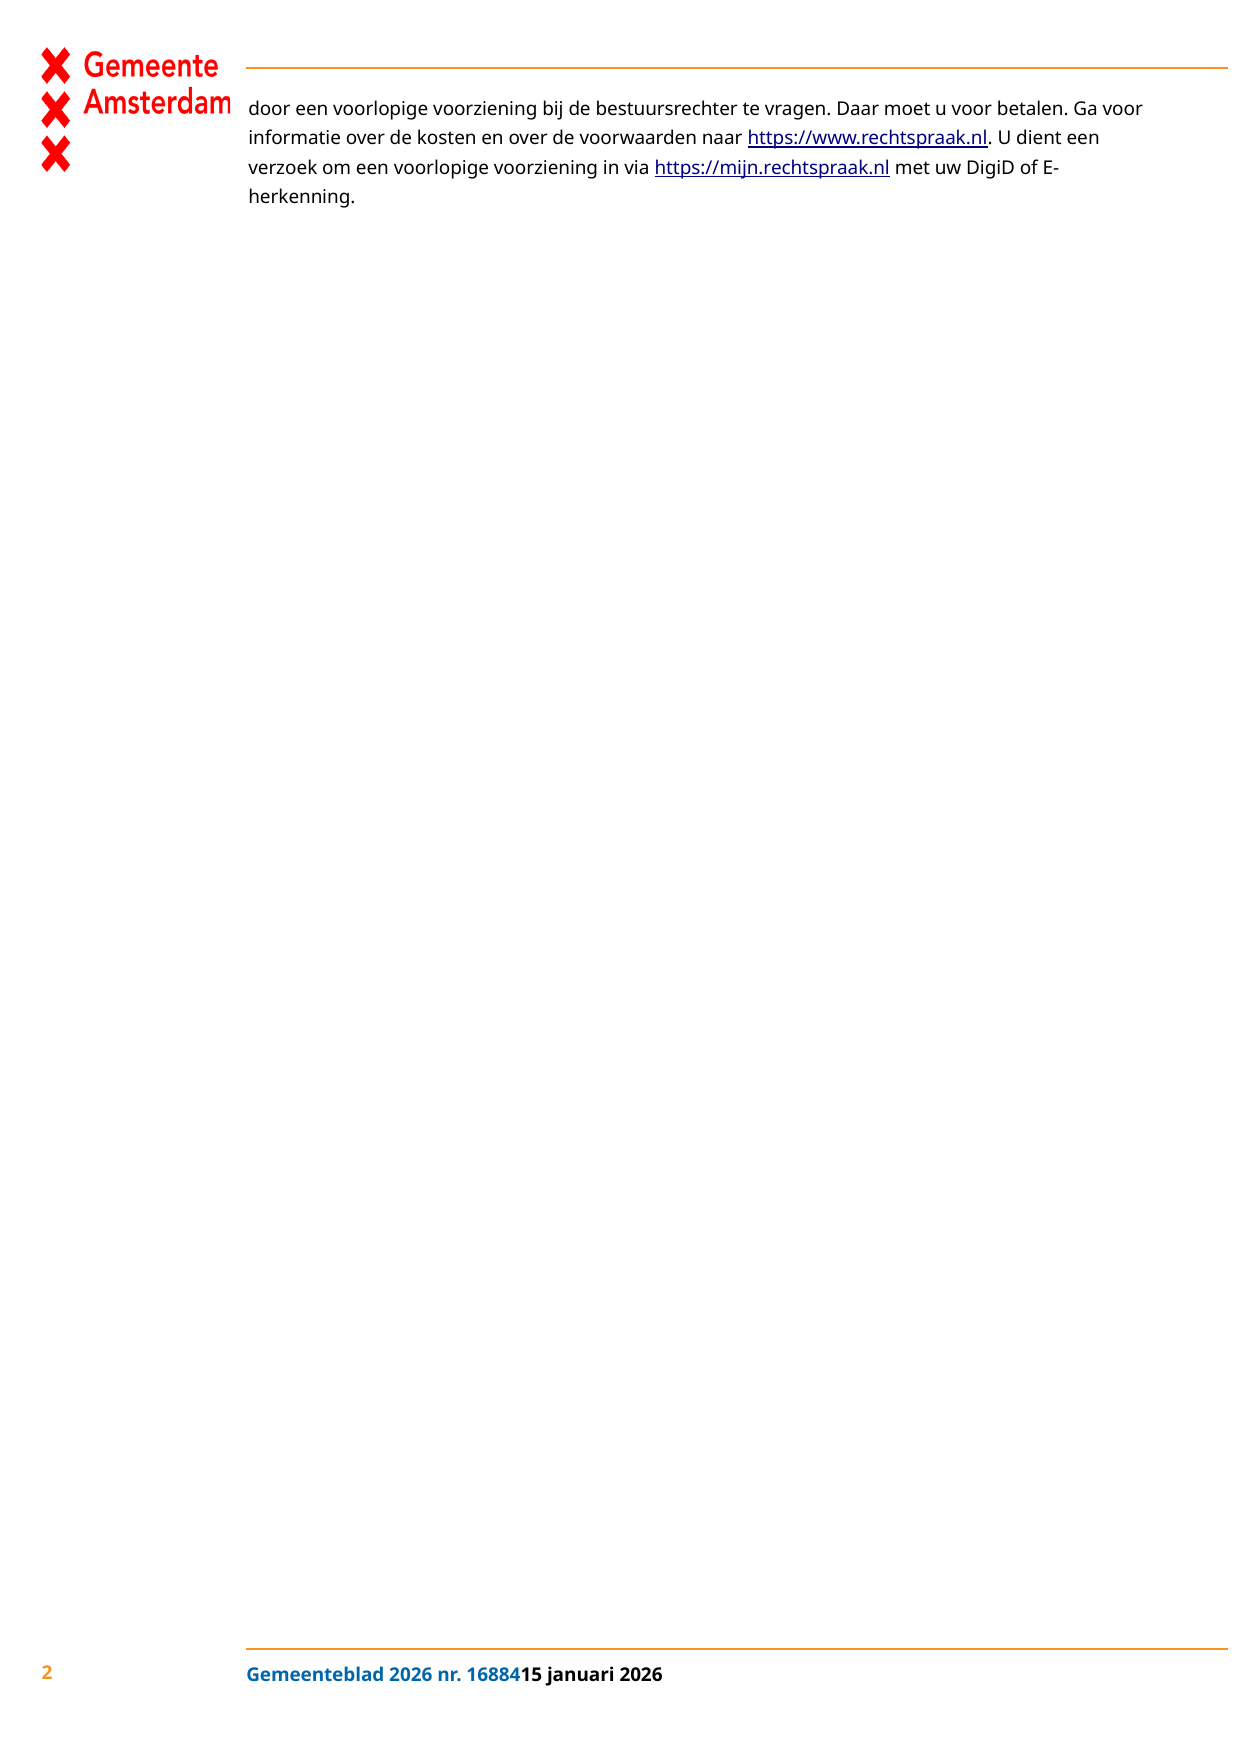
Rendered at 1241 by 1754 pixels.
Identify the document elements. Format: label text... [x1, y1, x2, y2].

text door een voorlopige voorziening bij de bestuursrechter te vragen. Daar moet u voor betalen. Ga voor informatie over de kosten en over de voorwaarden naar https://www.rechtspraak.nl. U dient een verzoek om een voorlopige voorziening in via https://mijn.rechtspraak.nl met uw DigiD of E-herkenning. [248, 95, 1152, 209]
picture [41, 47, 231, 172]
